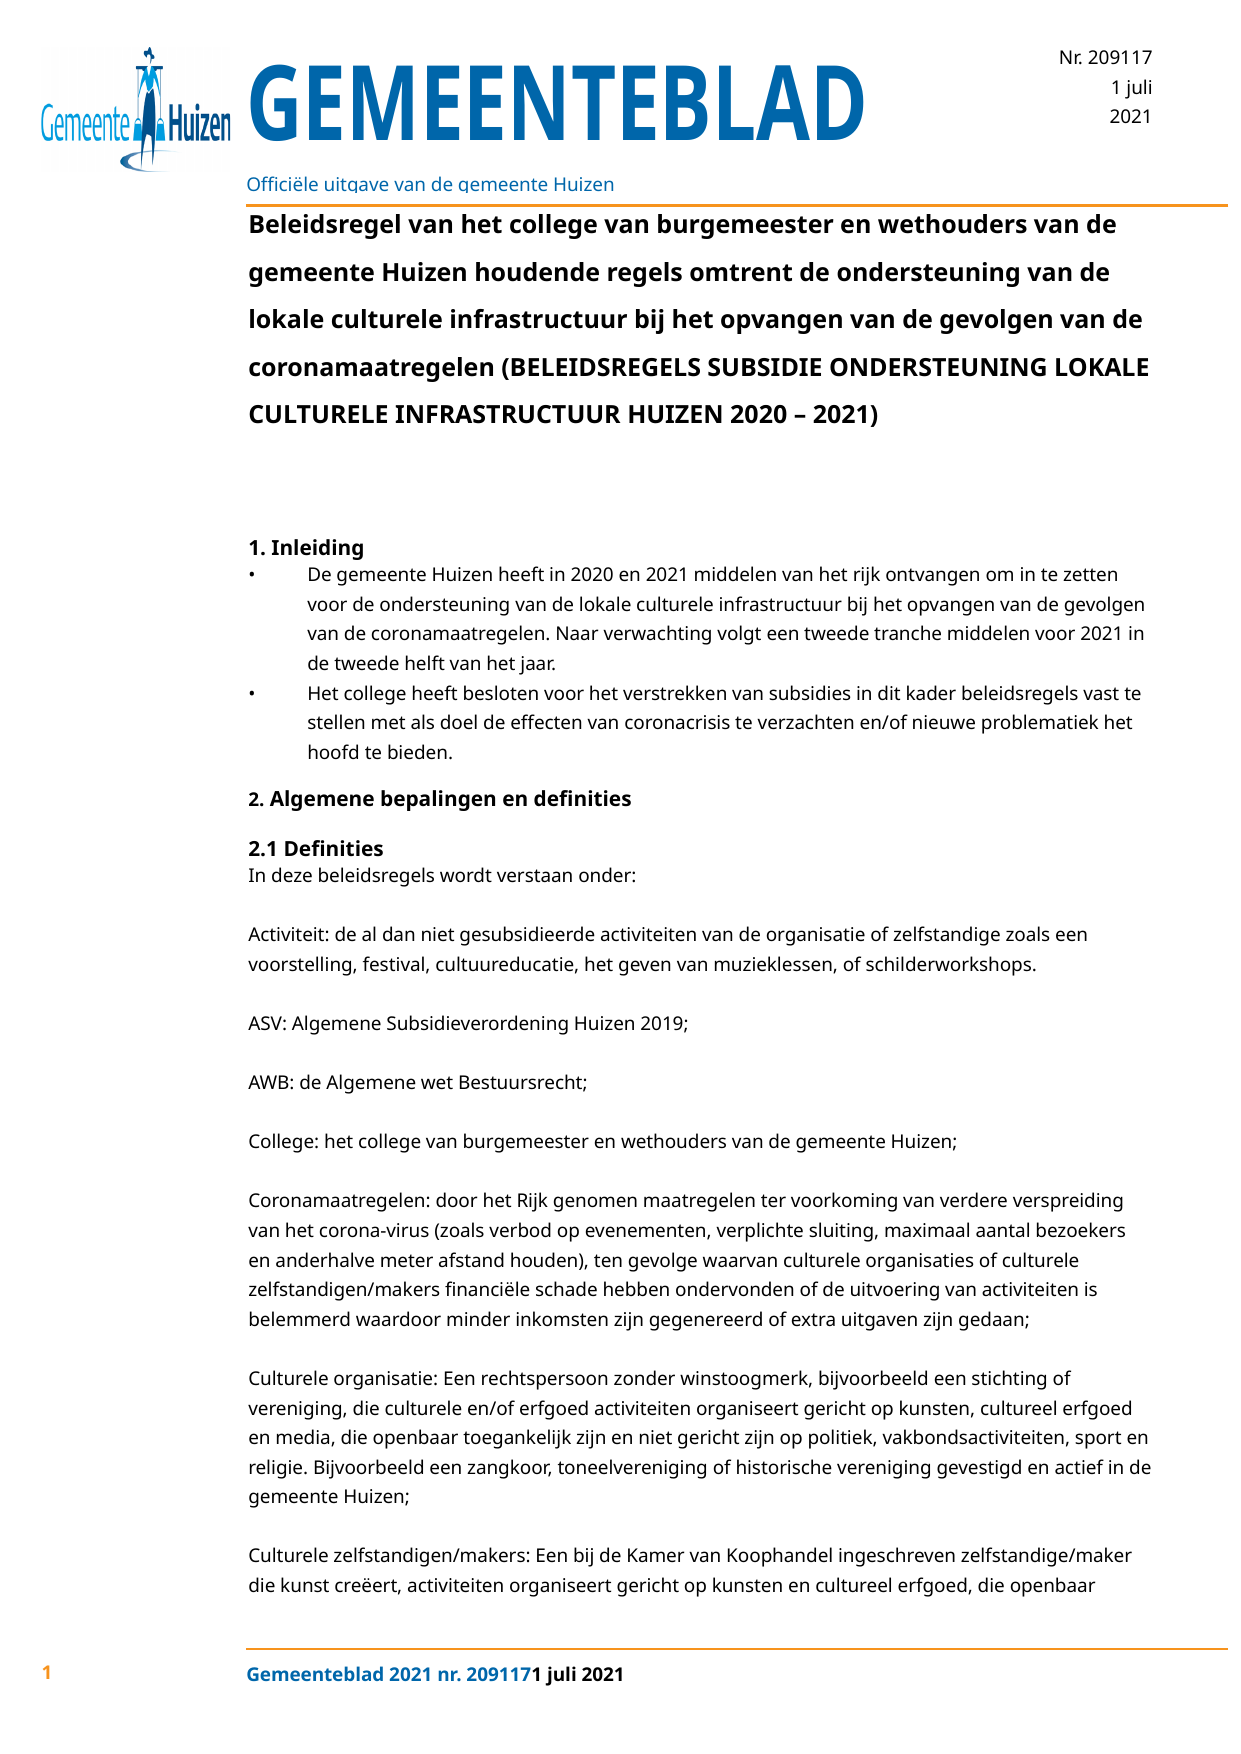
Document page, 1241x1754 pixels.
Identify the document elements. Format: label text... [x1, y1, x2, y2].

text Beleidsregel van het college van burgemeester en wethouders van de gemeente Huizen houdende regels omtrent de ondersteuning van de lokale culturele infrastructuur bij het opvangen van de gevolgen van de coronamaatregelen (BELEIDSREGELS SUBSIDIE ONDERSTEUNING LOKALE CULTURELE INFRASTRUCTUUR HUIZEN 2020 – 2021) [248, 207, 1152, 431]
text In deze beleidsregels wordt verstaan onder: [248, 862, 1152, 888]
text Activiteit: de al dan niet gesubsidieerde activiteiten van de organisatie of zelfstandige zoals een voorstelling, festival, cultuureducatie, het geven van muzieklessen, of schilderworkshops. [248, 921, 1152, 977]
list De gemeente Huizen heeft in 2020 en 2021 middelen van het rijk ontvangen om in te zetten voor de ondersteuning van de lokale culturele infrastructuur bij het opvangen van de gevolgen van de coronamaatregelen. Naar verwachting volgt een tweede tranche middelen voor 2021 in de tweede helft van het jaar. [248, 561, 1152, 676]
text 2.1 Definities [248, 834, 1152, 862]
text Coronamaatregelen: door het Rijk genomen maatregelen ter voorkoming van verdere verspreiding van het corona-virus (zoals verbod op evenementen, verplichte sluiting, maximaal aantal bezoekers en anderhalve meter afstand houden), ten gevolge waarvan culturele organisaties of culturele zelfstandigen/makers financiële schade hebben ondervonden of de uitvoering van activiteiten is belemmerd waardoor minder inkomsten zijn gegenereerd of extra uitgaven zijn gedaan; [248, 1188, 1152, 1332]
text College: het college van burgemeester en wethouders van de gemeente Huizen; [248, 1128, 1152, 1154]
text 2. Algemene bepalingen en definities [248, 784, 1152, 813]
text ASV: Algemene Subsidieverordening Huizen 2019; [248, 1010, 1152, 1036]
text 1. Inleiding [248, 533, 1152, 561]
text Culturele zelfstandigen/makers: Een bij de Kamer van Koophandel ingeschreven zelfstandige/maker die kunst creëert, activiteiten organiseert gericht op kunsten en cultureel erfgoed, die openbaar [248, 1543, 1152, 1598]
picture [41, 47, 231, 172]
list Het college heeft besloten voor het verstrekken van subsidies in dit kader beleidsregels vast te stellen met als doel de effecten van coronacrisis te verzachten en/of nieuwe problematiek het hoofd te bieden. [248, 680, 1152, 765]
text Culturele organisatie: Een rechtspersoon zonder winstoogmerk, bijvoorbeeld een stichting of vereniging, die culturele en/of erfgoed activiteiten organiseert gericht op kunsten, cultureel erfgoed en media, die openbaar toegankelijk zijn en niet gericht zijn op politiek, vakbondsactiviteiten, sport en religie. Bijvoorbeeld een zangkoor, toneelvereniging of historische vereniging gevestigd en actief in de gemeente Huizen; [248, 1365, 1152, 1509]
text AWB: de Algemene wet Bestuursrecht; [248, 1069, 1152, 1095]
